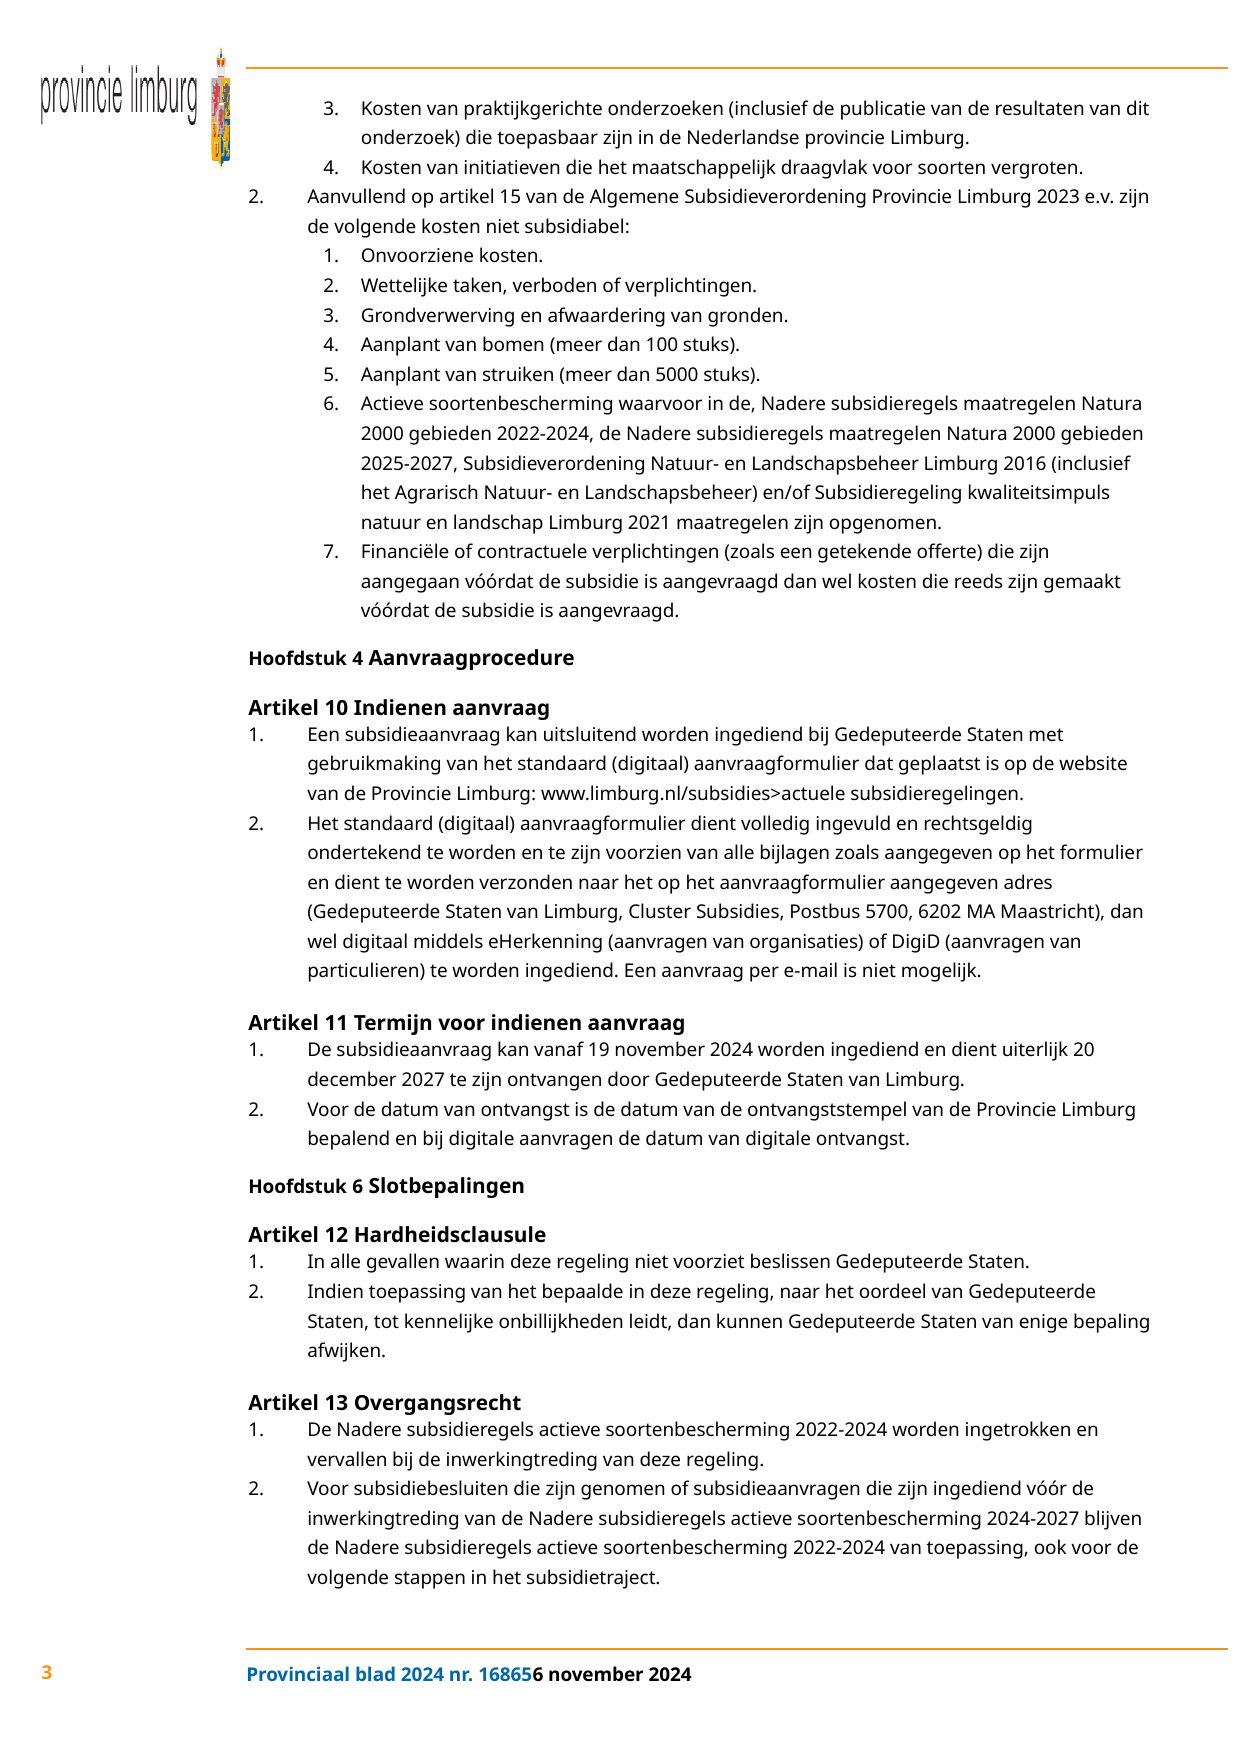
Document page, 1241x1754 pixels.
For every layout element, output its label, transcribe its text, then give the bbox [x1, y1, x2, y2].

list Kosten van initiatieven die het maatschappelijk draagvlak voor soorten vergroten. [323, 154, 1152, 180]
text Hoofdstuk 6 Slotbepalingen [248, 1171, 1152, 1199]
list De subsidieaanvraag kan vanaf 19 november 2024 worden ingediend en dient uiterlijk 20 december 2027 te zijn ontvangen door Gedeputeerde Staten van Limburg. [248, 1037, 1152, 1092]
text Artikel 12 Hardheidsclausule [248, 1220, 1152, 1249]
list Een subsidieaanvraag kan uitsluitend worden ingediend bij Gedeputeerde Staten met gebruikmaking van het standaard (digitaal) aanvraagformulier dat geplaatst is op de website van de Provincie Limburg: www.limburg.nl/subsidies>actuele subsidieregelingen. [248, 721, 1152, 806]
list Voor subsidiebesluiten die zijn genomen of subsidieaanvragen die zijn ingediend vóór de inwerkingtreding van de Nadere subsidieregels actieve soortenbescherming 2024-2027 blijven de Nadere subsidieregels actieve soortenbescherming 2022-2024 van toepassing, ook voor de volgende stappen in het subsidietraject. [248, 1475, 1152, 1590]
list Indien toepassing van het bepaalde in deze regeling, naar het oordeel van Gedeputeerde Staten, tot kennelijke onbillijkheden leidt, dan kunnen Gedeputeerde Staten van enige bepaling afwijken. [248, 1278, 1152, 1363]
text Artikel 10 Indienen aanvraag [248, 693, 1152, 721]
list Aanvullend op artikel 15 van de Algemene Subsidieverordening Provincie Limburg 2023 e.v. zijn de volgende kosten niet subsidiabel: [248, 183, 1152, 239]
list In alle gevallen waarin deze regeling niet voorziet beslissen Gedeputeerde Staten. [248, 1249, 1152, 1274]
picture [41, 47, 231, 172]
list De Nadere subsidieregels actieve soortenbescherming 2022-2024 worden ingetrokken en vervallen bij de inwerkingtreding van deze regeling. [248, 1416, 1152, 1472]
list Actieve soortenbescherming waarvoor in de, Nadere subsidieregels maatregelen Natura 2000 gebieden 2022-2024, de Nadere subsidieregels maatregelen Natura 2000 gebieden 2025-2027, Subsidieverordening Natuur- en Landschapsbeheer Limburg 2016 (inclusief het Agrarisch Natuur- en Landschapsbeheer) en/of Subsidieregeling kwaliteitsimpuls natuur en landschap Limburg 2021 maatregelen zijn opgenomen. [323, 391, 1152, 535]
text Hoofdstuk 4 Aanvraagprocedure [248, 643, 1152, 672]
list Grondverwerving en afwaardering van gronden. [323, 302, 1152, 328]
text Artikel 11 Termijn voor indienen aanvraag [248, 1008, 1152, 1037]
list Financiële of contractuele verplichtingen (zoals een getekende offerte) die zijn aangegaan vóórdat de subsidie is aangevraagd dan wel kosten die reeds zijn gemaakt vóórdat de subsidie is aangevraagd. [323, 538, 1152, 623]
text Artikel 13 Overgangsrecht [248, 1388, 1152, 1416]
list Aanplant van bomen (meer dan 100 stuks). [323, 331, 1152, 357]
list Het standaard (digitaal) aanvraagformulier dient volledig ingevuld en rechtsgeldig ondertekend te worden en te zijn voorzien van alle bijlagen zoals aangegeven op het formulier en dient te worden verzonden naar het op het aanvraagformulier aangegeven adres (Gedeputeerde Staten van Limburg, Cluster Subsidies, Postbus 5700, 6202 MA Maastricht), dan wel digitaal middels eHerkenning (aanvragen van organisaties) of DigiD (aanvragen van particulieren) te worden ingediend. Een aanvraag per e-mail is niet mogelijk. [248, 810, 1152, 983]
list Onvoorziene kosten. [323, 243, 1152, 268]
list Aanplant van struiken (meer dan 5000 stuks). [323, 361, 1152, 387]
list Voor de datum van ontvangst is de datum van de ontvangststempel van de Provincie Limburg bepalend en bij digitale aanvragen de datum van digitale ontvangst. [248, 1096, 1152, 1151]
list Wettelijke taken, verboden of verplichtingen. [323, 272, 1152, 298]
list Kosten van praktijkgerichte onderzoeken (inclusief de publicatie van de resultaten van dit onderzoek) die toepasbaar zijn in de Nederlandse provincie Limburg. [323, 95, 1152, 150]
